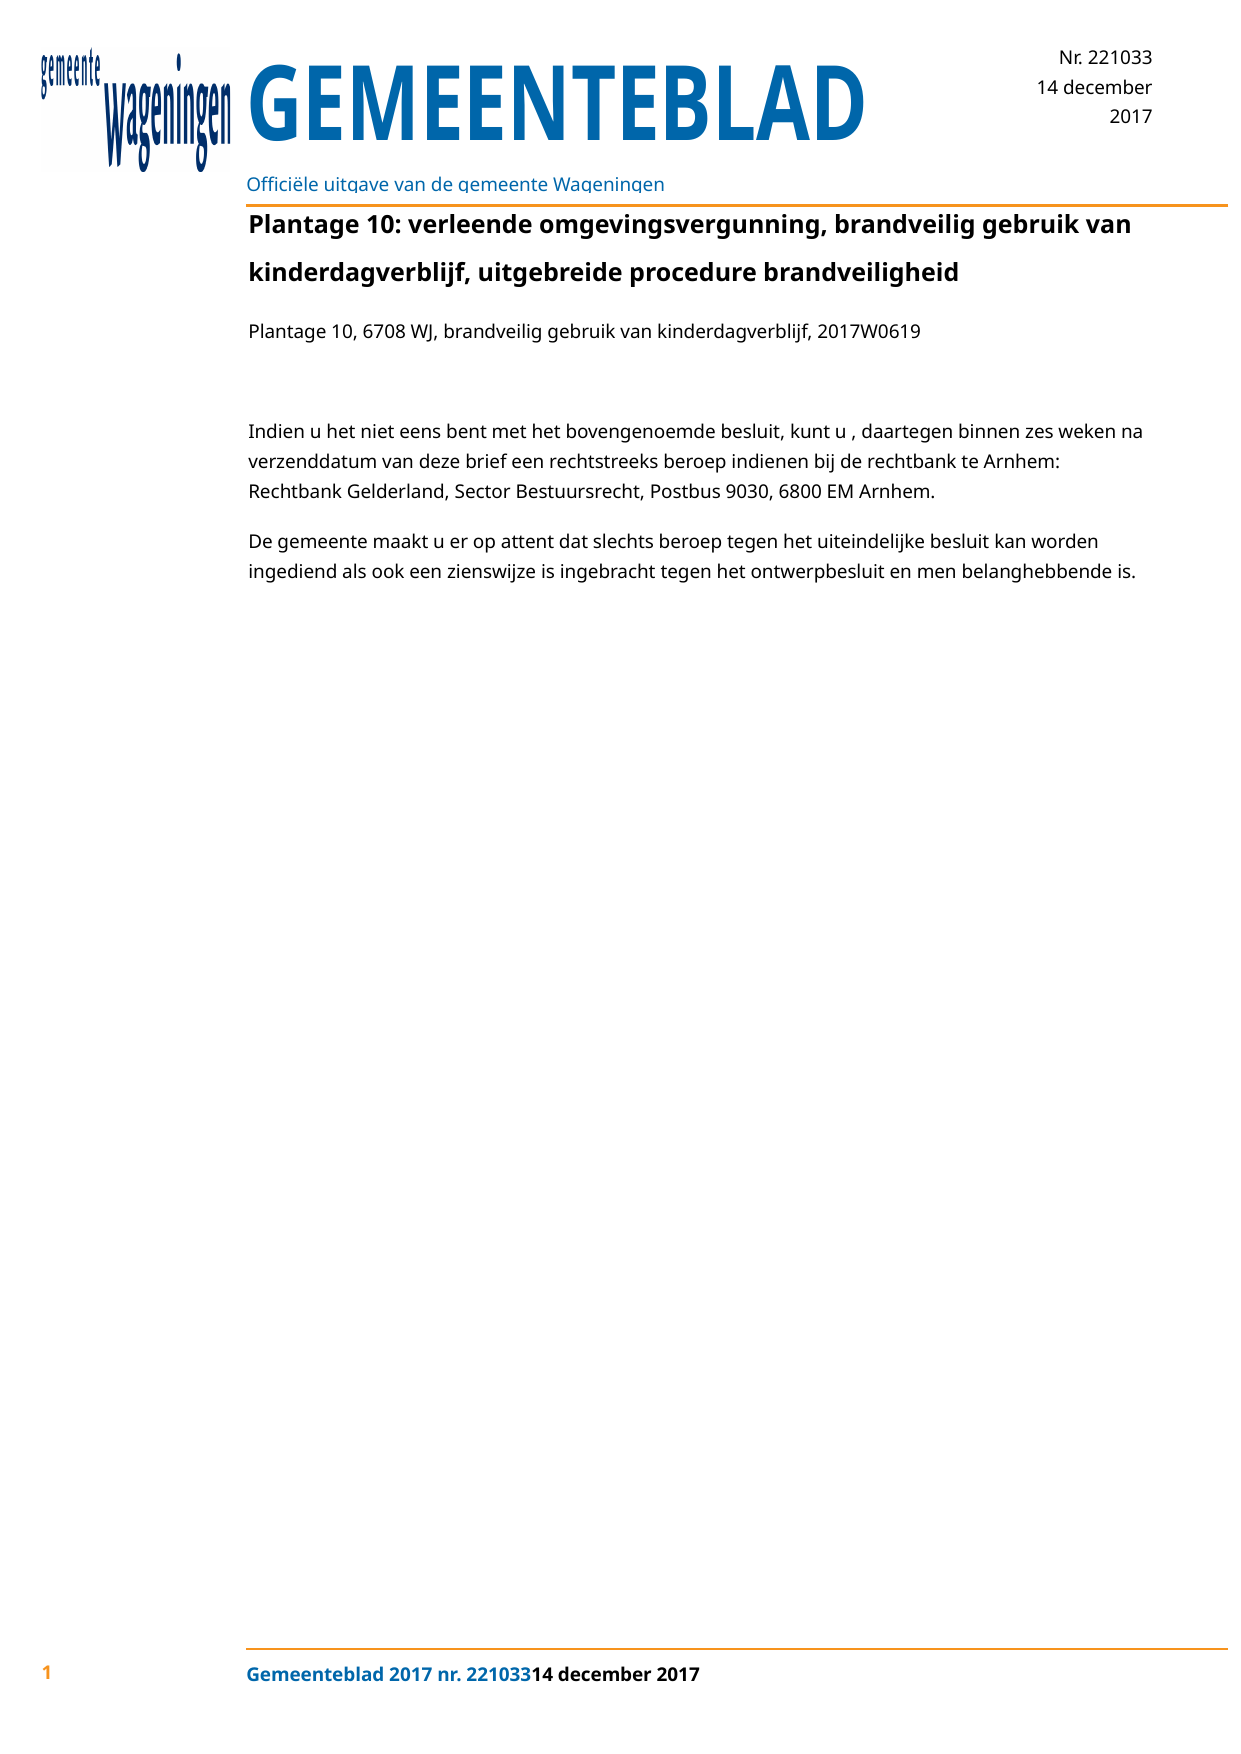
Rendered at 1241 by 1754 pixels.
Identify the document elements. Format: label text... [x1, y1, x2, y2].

text Plantage 10, 6708 WJ, brandveilig gebruik van kinderdagverblijf, 2017W0619 [248, 318, 1152, 344]
text De gemeente maakt u er op attent dat slechts beroep tegen het uiteindelijke besluit kan worden ingediend als ook een zienswijze is ingebracht tegen het ontwerpbesluit en men belanghebbende is. [248, 528, 1152, 584]
text Indien u het niet eens bent met het bovengenoemde besluit, kunt u , daartegen binnen zes weken na verzenddatum van deze brief een rechtstreeks beroep indienen bij de rechtbank te Arnhem: Rechtbank Gelderland, Sector Bestuursrecht, Postbus 9030, 6800 EM Arnhem. [248, 419, 1152, 504]
picture [41, 47, 231, 172]
text Plantage 10: verleende omgevingsvergunning, brandveilig gebruik van kinderdagverblijf, uitgebreide procedure brandveiligheid [248, 207, 1152, 288]
